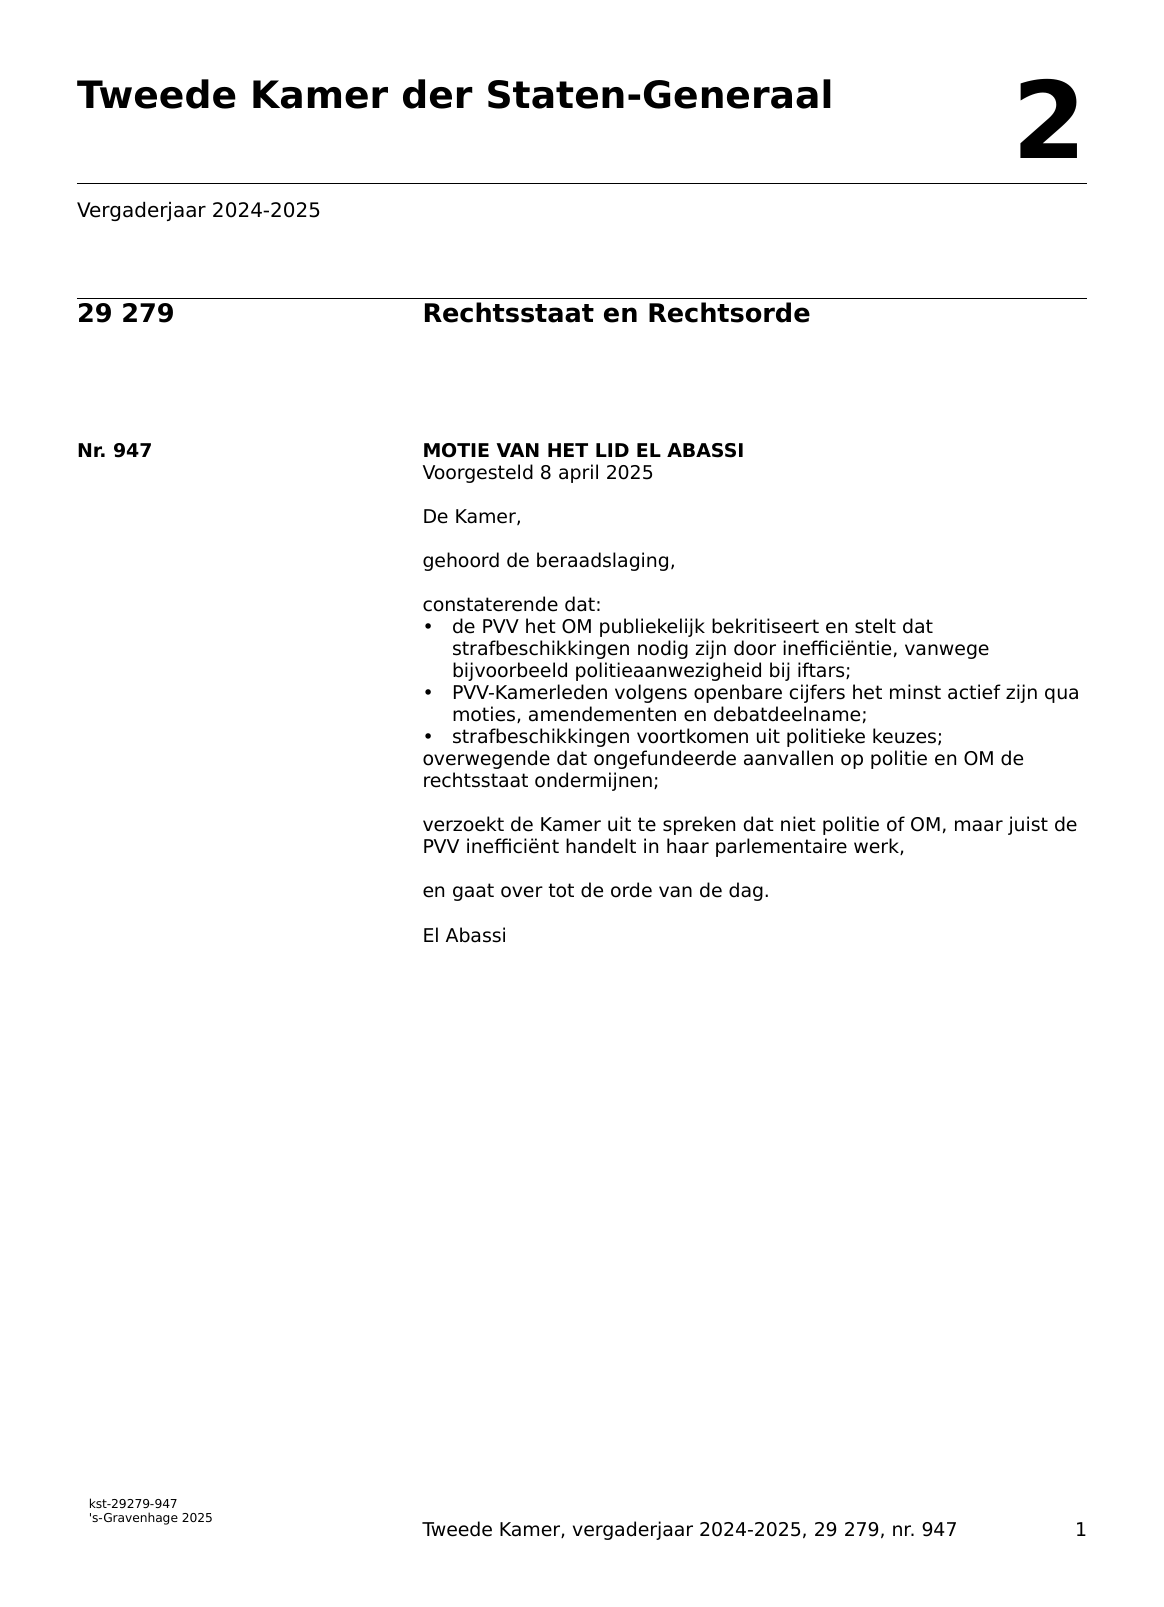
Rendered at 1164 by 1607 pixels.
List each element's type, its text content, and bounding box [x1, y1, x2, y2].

text Voorgesteld 8 april 2025 [422, 462, 1087, 484]
table_header Tweede Kamer der Staten-Generaal [77, 59, 886, 183]
text • strafbeschikkingen voortkomen uit politieke keuzes; [422, 726, 1087, 748]
text overwegende dat ongefundeerde aanvallen op politie en OM de rechtsstaat ondermijnen; [422, 748, 1087, 792]
text 's-Gravenhage 2025 [88, 1511, 323, 1525]
subtitle Nr. 947 MOTIE VAN HET LID EL ABASSI [77, 440, 1087, 462]
text gehoord de beraadslaging, [422, 550, 1087, 572]
table_header 2 [886, 59, 1087, 183]
text De Kamer, [422, 506, 1087, 528]
table_cell Vergaderjaar 2024-2025 [77, 184, 1087, 298]
text en gaat over tot de orde van de dag. [422, 880, 1087, 902]
text • PVV-Kamerleden volgens openbare cijfers het minst actief zijn qua moties, amendementen en debatdeelname; [422, 682, 1087, 726]
text constaterende dat: [422, 594, 1087, 616]
text • de PVV het OM publiekelijk bekritiseert en stelt dat strafbeschikkingen nodig zijn door inefficiëntie, vanwege bijvoorbeeld politieaanwezigheid bij iftars; [422, 616, 1087, 682]
text El Abassi [422, 924, 1087, 946]
text kst-29279-947 [88, 1497, 323, 1511]
subtitle 29 279 Rechtsstaat en Rechtsorde [77, 299, 1087, 329]
text verzoekt de Kamer uit te spreken dat niet politie of OM, maar juist de PVV inefficiënt handelt in haar parlementaire werk, [422, 814, 1087, 858]
